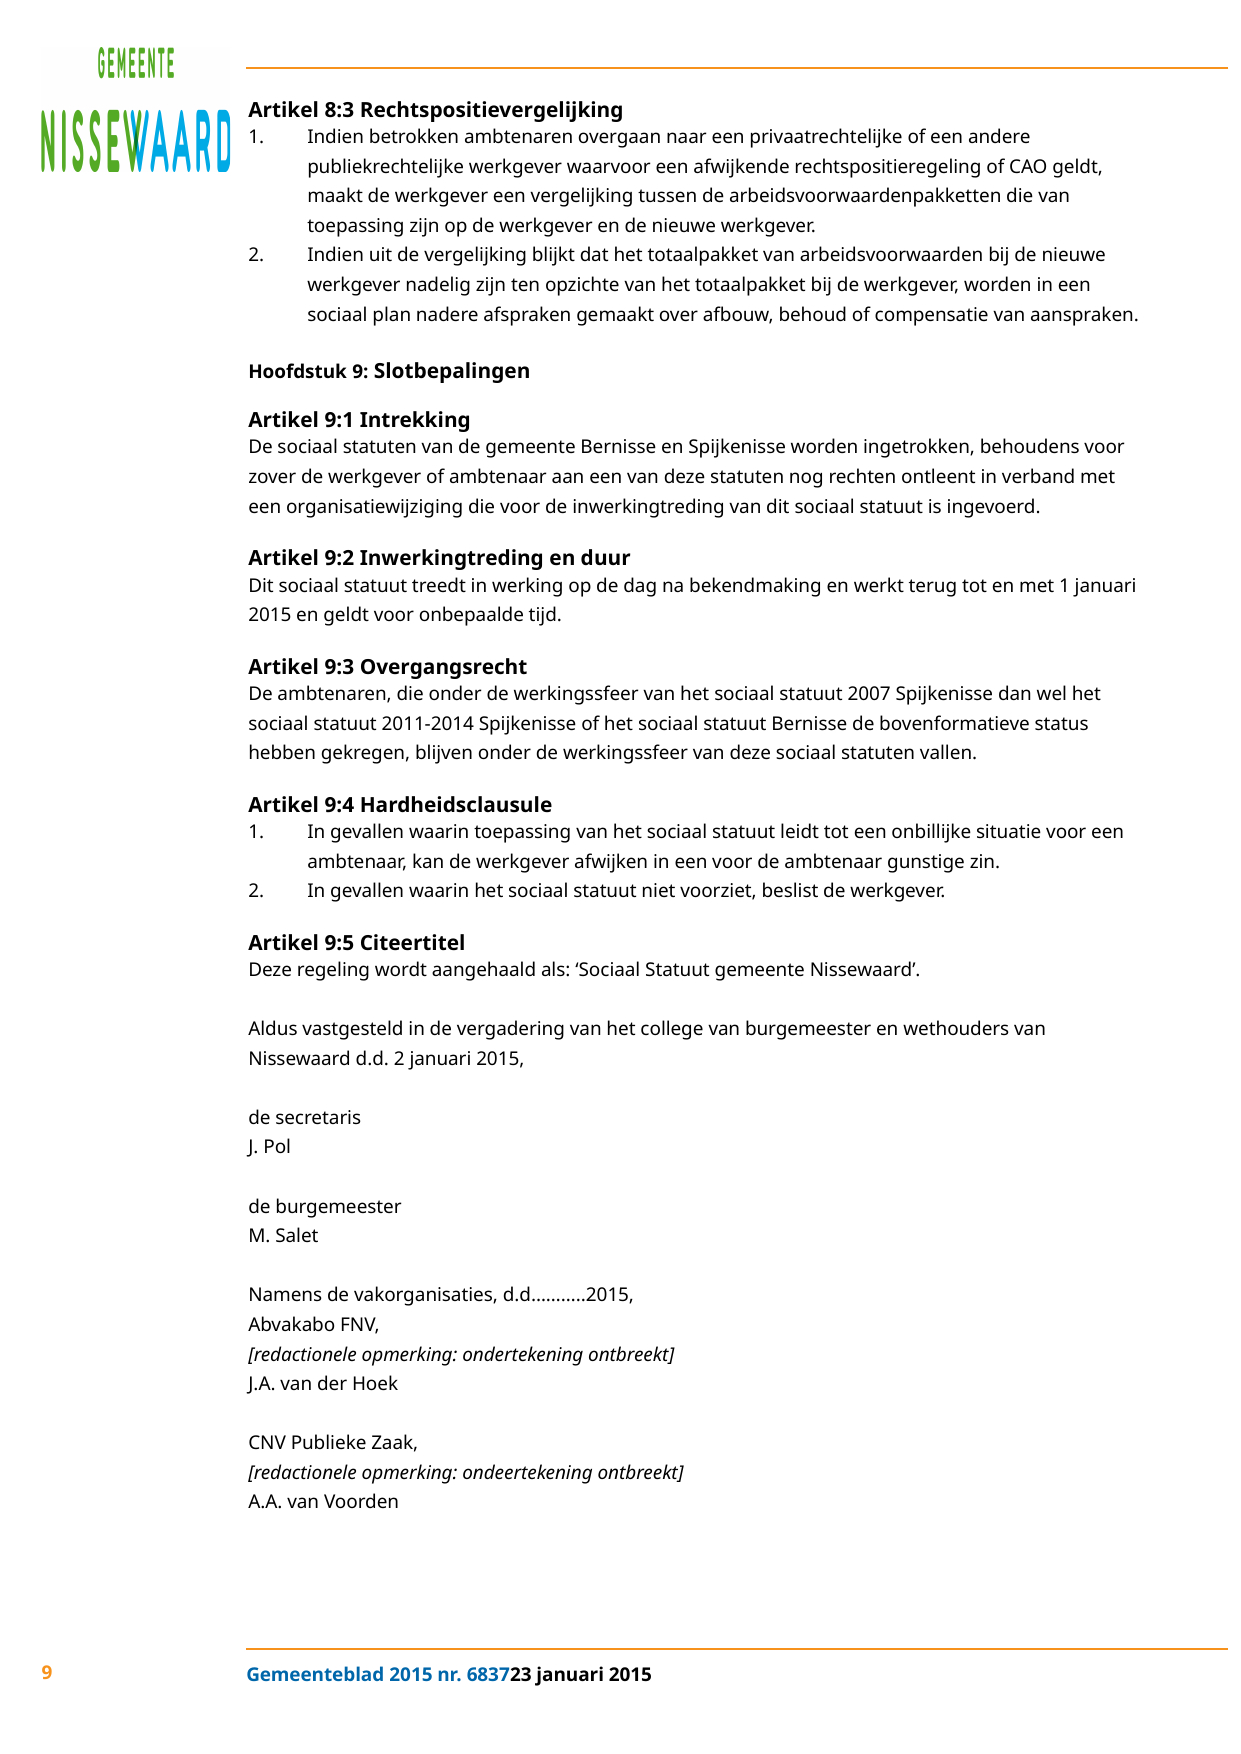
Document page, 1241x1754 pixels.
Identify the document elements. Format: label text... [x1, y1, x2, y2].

picture [200, 151, 206, 172]
list maakt de werkgever een vergelijking tussen de arbeidsvoorwaardenpakketten die van [248, 182, 1152, 208]
list In gevallen waarin het sociaal statuut niet voorziet, beslist de werkgever. [248, 877, 1152, 903]
list toepassing zijn op de werkgever en de nieuwe werkgever. [248, 212, 1152, 238]
text Artikel 9:2 Inwerkingtreding en duur [248, 543, 1152, 572]
text J. Pol [248, 1134, 1152, 1159]
text [redactionele opmerking: ondeertekening ontbreekt] [248, 1459, 1152, 1485]
text Artikel 8:3 Rechtspositievergelijking [248, 95, 1152, 123]
text De ambtenaren, die onder de werkingssfeer van het sociaal statuut 2007 Spijkenisse dan wel het sociaal statuut 2011-2014 Spijkenisse of het sociaal statuut Bernisse de bovenformatieve status hebben gekregen, blijven onder de werkingssfeer van deze sociaal statuten vallen. [248, 680, 1152, 765]
text CNV Publieke Zaak, [248, 1429, 1152, 1455]
text Deze regeling wordt aangehaald als: ‘Sociaal Statuut gemeente Nissewaard’. [248, 956, 1152, 982]
text Hoofdstuk 9: Slotbepalingen [248, 356, 1152, 384]
picture [201, 122, 206, 138]
text De sociaal statuten van de gemeente Bernisse en Spijkenisse worden ingetrokken, behoudens voor zover de werkgever of ambtenaar aan een van deze statuten nog rechten ontleent in verband met een organisatiewijziging die voor de inwerkingtreding van dit sociaal statuut is ingevoerd. [248, 434, 1152, 519]
text Abvakabo FNV, [248, 1311, 1152, 1337]
list Indien uit de vergelijking blijkt dat het totaalpakket van arbeidsvoorwaarden bij de nieuwe werkgever nadelig zijn ten opzichte van het totaalpakket bij de werkgever, worden in een sociaal plan nadere afspraken gemaakt over afbouw, behoud of compensatie van aanspraken. [248, 242, 1152, 326]
text Namens de vakorganisaties, d.d………..2015, [248, 1282, 1152, 1307]
text de burgemeester [248, 1193, 1152, 1219]
text Dit sociaal statuut treedt in werking op de dag na bekendmaking en werkt terug tot en met 1 januari 2015 en geldt voor onbepaalde tijd. [248, 572, 1152, 627]
list Indien betrokken ambtenaren overgaan naar een privaatrechtelijke of een andere [248, 123, 1152, 149]
picture [41, 47, 231, 172]
picture [176, 157, 187, 172]
list In gevallen waarin toepassing van het sociaal statuut leidt tot een onbillijke situatie voor een ambtenaar, kan de werkgever afwijken in een voor de ambtenaar gunstige zin. [248, 818, 1152, 873]
picture [222, 122, 227, 160]
list publiekrechtelijke werkgever waarvoor een afwijkende rechtspositieregeling of CAO geldt, [248, 153, 1152, 178]
text [redactionele opmerking: ondertekening ontbreekt] [248, 1341, 1152, 1367]
text de secretaris [248, 1104, 1152, 1130]
text Artikel 9:3 Overgangsrecht [248, 652, 1152, 680]
text A.A. van Voorden [248, 1489, 1152, 1514]
text Artikel 9:5 Citeertitel [248, 928, 1152, 956]
picture [154, 157, 165, 172]
text Artikel 9:1 Intrekking [248, 405, 1152, 434]
text J.A. van der Hoek [248, 1370, 1152, 1396]
text Aldus vastgesteld in de vergadering van het college van burgemeester en wethouders van Nissewaard d.d. 2 januari 2015, [248, 1015, 1152, 1071]
text M. Salet [248, 1222, 1152, 1248]
text Artikel 9:4 Hardheidsclausule [248, 790, 1152, 818]
